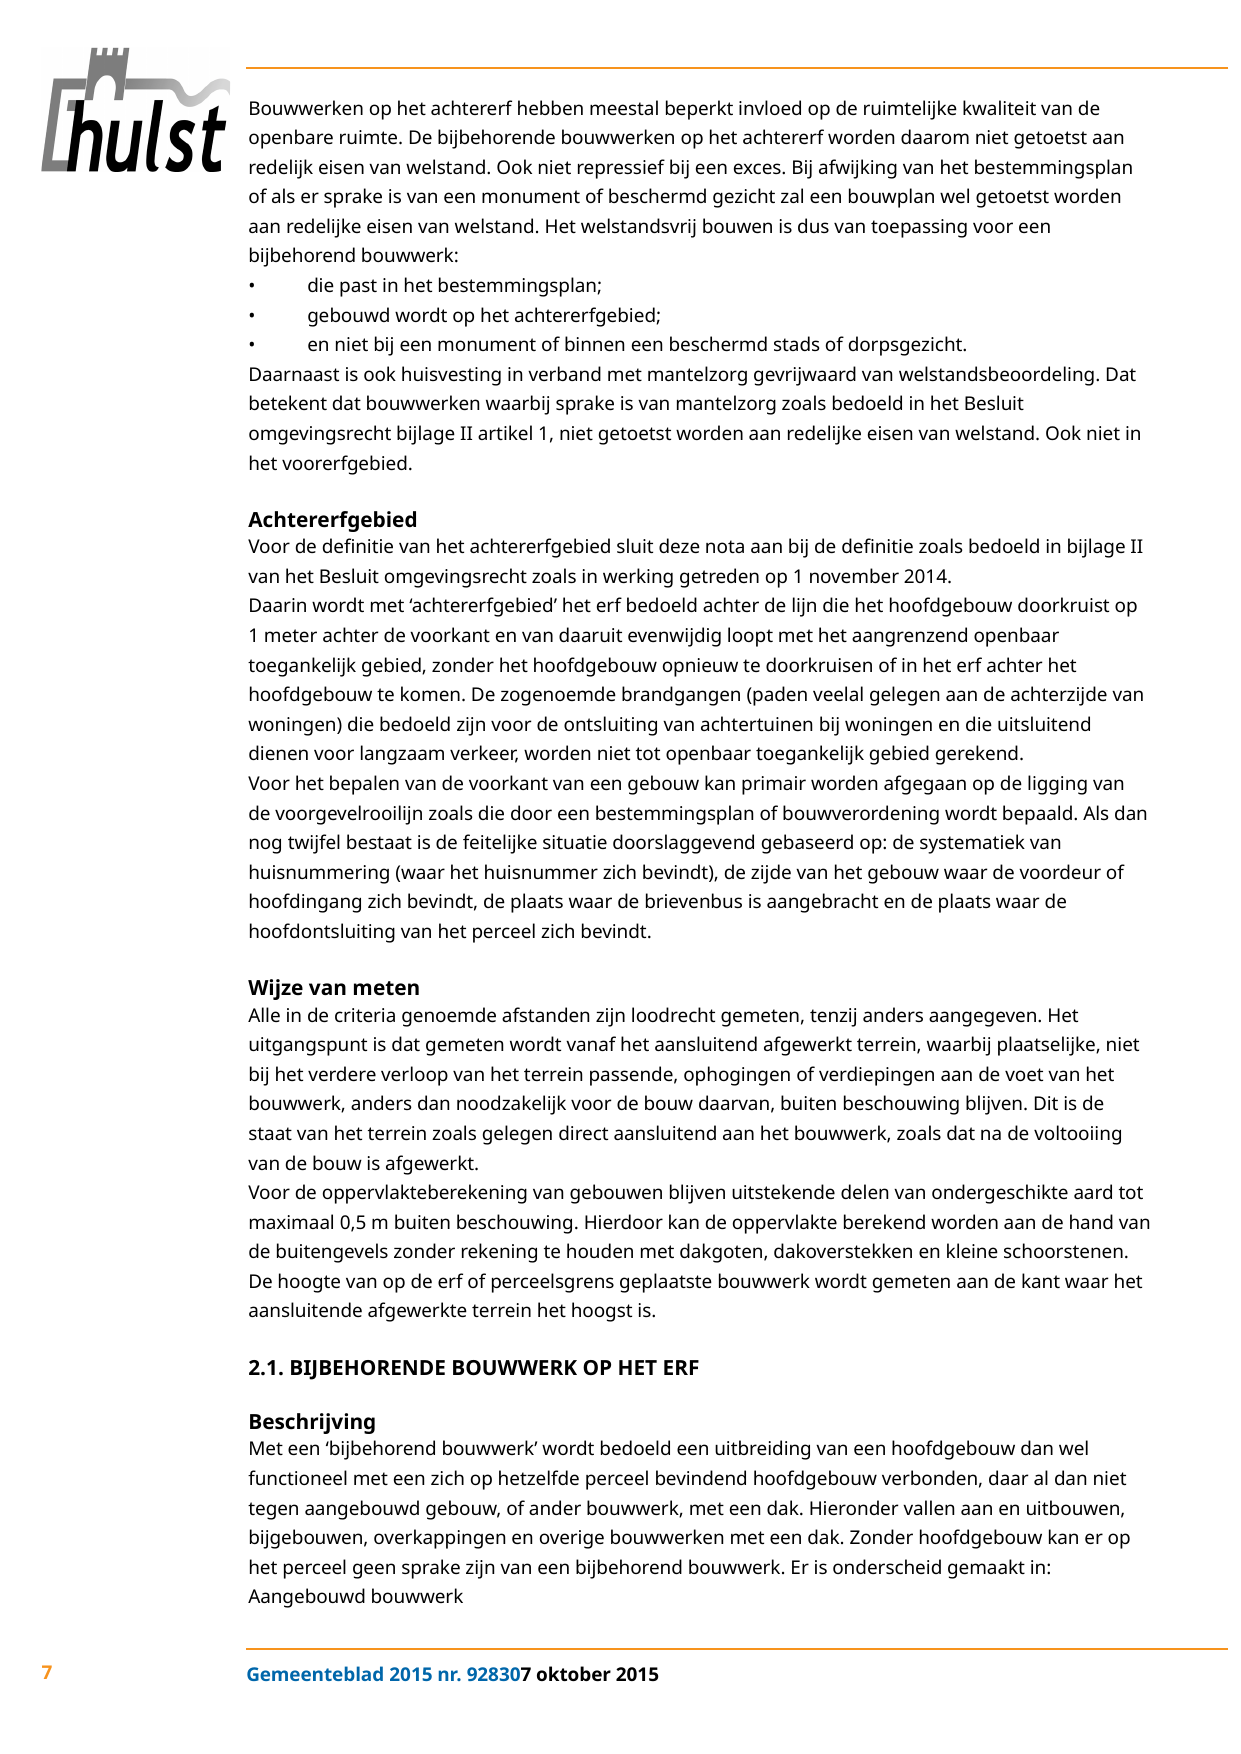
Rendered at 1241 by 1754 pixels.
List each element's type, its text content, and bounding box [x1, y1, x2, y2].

text Voor de definitie van het achtererfgebied sluit deze nota aan bij de definitie zoals bedoeld in bijlage II van het Besluit omgevingsrecht zoals in werking getreden op 1 november 2014. [248, 533, 1152, 589]
text Beschrijving [248, 1407, 1152, 1436]
text Alle in de criteria genoemde afstanden zijn loodrecht gemeten, tenzij anders aangegeven. Het uitgangspunt is dat gemeten wordt vanaf het aansluitend afgewerkt terrein, waarbij plaatselijke, niet bij het verdere verloop van het terrein passende, ophogingen of verdiepingen aan de voet van het bouwwerk, anders dan noodzakelijk voor de bouw daarvan, buiten beschouwing blijven. Dit is de staat van het terrein zoals gelegen direct aansluitend aan het bouwwerk, zoals dat na de voltooiing van de bouw is afgewerkt. [248, 1002, 1152, 1176]
text Voor de oppervlakteberekening van gebouwen blijven uitstekende delen van ondergeschikte aard tot maximaal 0,5 m buiten beschouwing. Hierdoor kan de oppervlakte berekend worden aan de hand van de buitengevels zonder rekening te houden met dakgoten, dakoverstekken en kleine schoorstenen. De hoogte van op de erf of perceelsgrens geplaatste bouwwerk wordt gemeten aan de kant waar het aansluitende afgewerkte terrein het hoogst is. [248, 1179, 1152, 1323]
text 2.1. BIJBEHORENDE BOUWWERK OP HET ERF [248, 1353, 1152, 1381]
list gebouwd wordt op het achtererfgebied; [248, 302, 1152, 328]
text Bouwwerken op het achtererf hebben meestal beperkt invloed op de ruimtelijke kwaliteit van de openbare ruimte. De bijbehorende bouwwerken op het achtererf worden daarom niet getoetst aan redelijk eisen van welstand. Ook niet repressief bij een exces. Bij afwijking van het bestemmingsplan of als er sprake is van een monument of beschermd gezicht zal een bouwplan wel getoetst worden aan redelijke eisen van welstand. Het welstandsvrij bouwen is dus van toepassing voor een bijbehorend bouwwerk: [248, 95, 1152, 268]
text Voor het bepalen van de voorkant van een gebouw kan primair worden afgegaan op de ligging van de voorgevelrooilijn zoals die door een bestemmingsplan of bouwverordening wordt bepaald. Als dan nog twijfel bestaat is de feitelijke situatie doorslaggevend gebaseerd op: de systematiek van huisnummering (waar het huisnummer zich bevindt), de zijde van het gebouw waar de voordeur of hoofdingang zich bevindt, de plaats waar de brievenbus is aangebracht en de plaats waar de hoofdontsluiting van het perceel zich bevindt. [248, 770, 1152, 944]
list en niet bij een monument of binnen een beschermd stads of dorpsgezicht. [248, 331, 1152, 357]
text Wijze van meten [248, 973, 1152, 1002]
text Aangebouwd bouwwerk [248, 1583, 1152, 1609]
text Met een ‘bijbehorend bouwwerk’ wordt bedoeld een uitbreiding van een hoofdgebouw dan wel functioneel met een zich op hetzelfde perceel bevindend hoofdgebouw verbonden, daar al dan niet tegen aangebouwd gebouw, of ander bouwwerk, met een dak. Hieronder vallen aan en uitbouwen, bijgebouwen, overkappingen en overige bouwwerken met een dak. Zonder hoofdgebouw kan er op het perceel geen sprake zijn van een bijbehorend bouwwerk. Er is onderscheid gemaakt in: [248, 1436, 1152, 1580]
text Achtererfgebied [248, 505, 1152, 533]
text Daarnaast is ook huisvesting in verband met mantelzorg gevrijwaard van welstandsbeoordeling. Dat betekent dat bouwwerken waarbij sprake is van mantelzorg zoals bedoeld in het Besluit omgevingsrecht bijlage II artikel 1, niet getoetst worden aan redelijke eisen van welstand. Ook niet in het voorerfgebied. [248, 361, 1152, 476]
text Daarin wordt met ‘achtererfgebied’ het erf bedoeld achter de lijn die het hoofdgebouw doorkruist op 1 meter achter de voorkant en van daaruit evenwijdig loopt met het aangrenzend openbaar toegankelijk gebied, zonder het hoofdgebouw opnieuw te doorkruisen of in het erf achter het hoofdgebouw te komen. De zogenoemde brandgangen (paden veelal gelegen aan de achterzijde van woningen) die bedoeld zijn voor de ontsluiting van achtertuinen bij woningen en die uitsluitend dienen voor langzaam verkeer, worden niet tot openbaar toegankelijk gebied gerekend. [248, 593, 1152, 766]
picture [41, 47, 231, 172]
list die past in het bestemmingsplan; [248, 272, 1152, 298]
